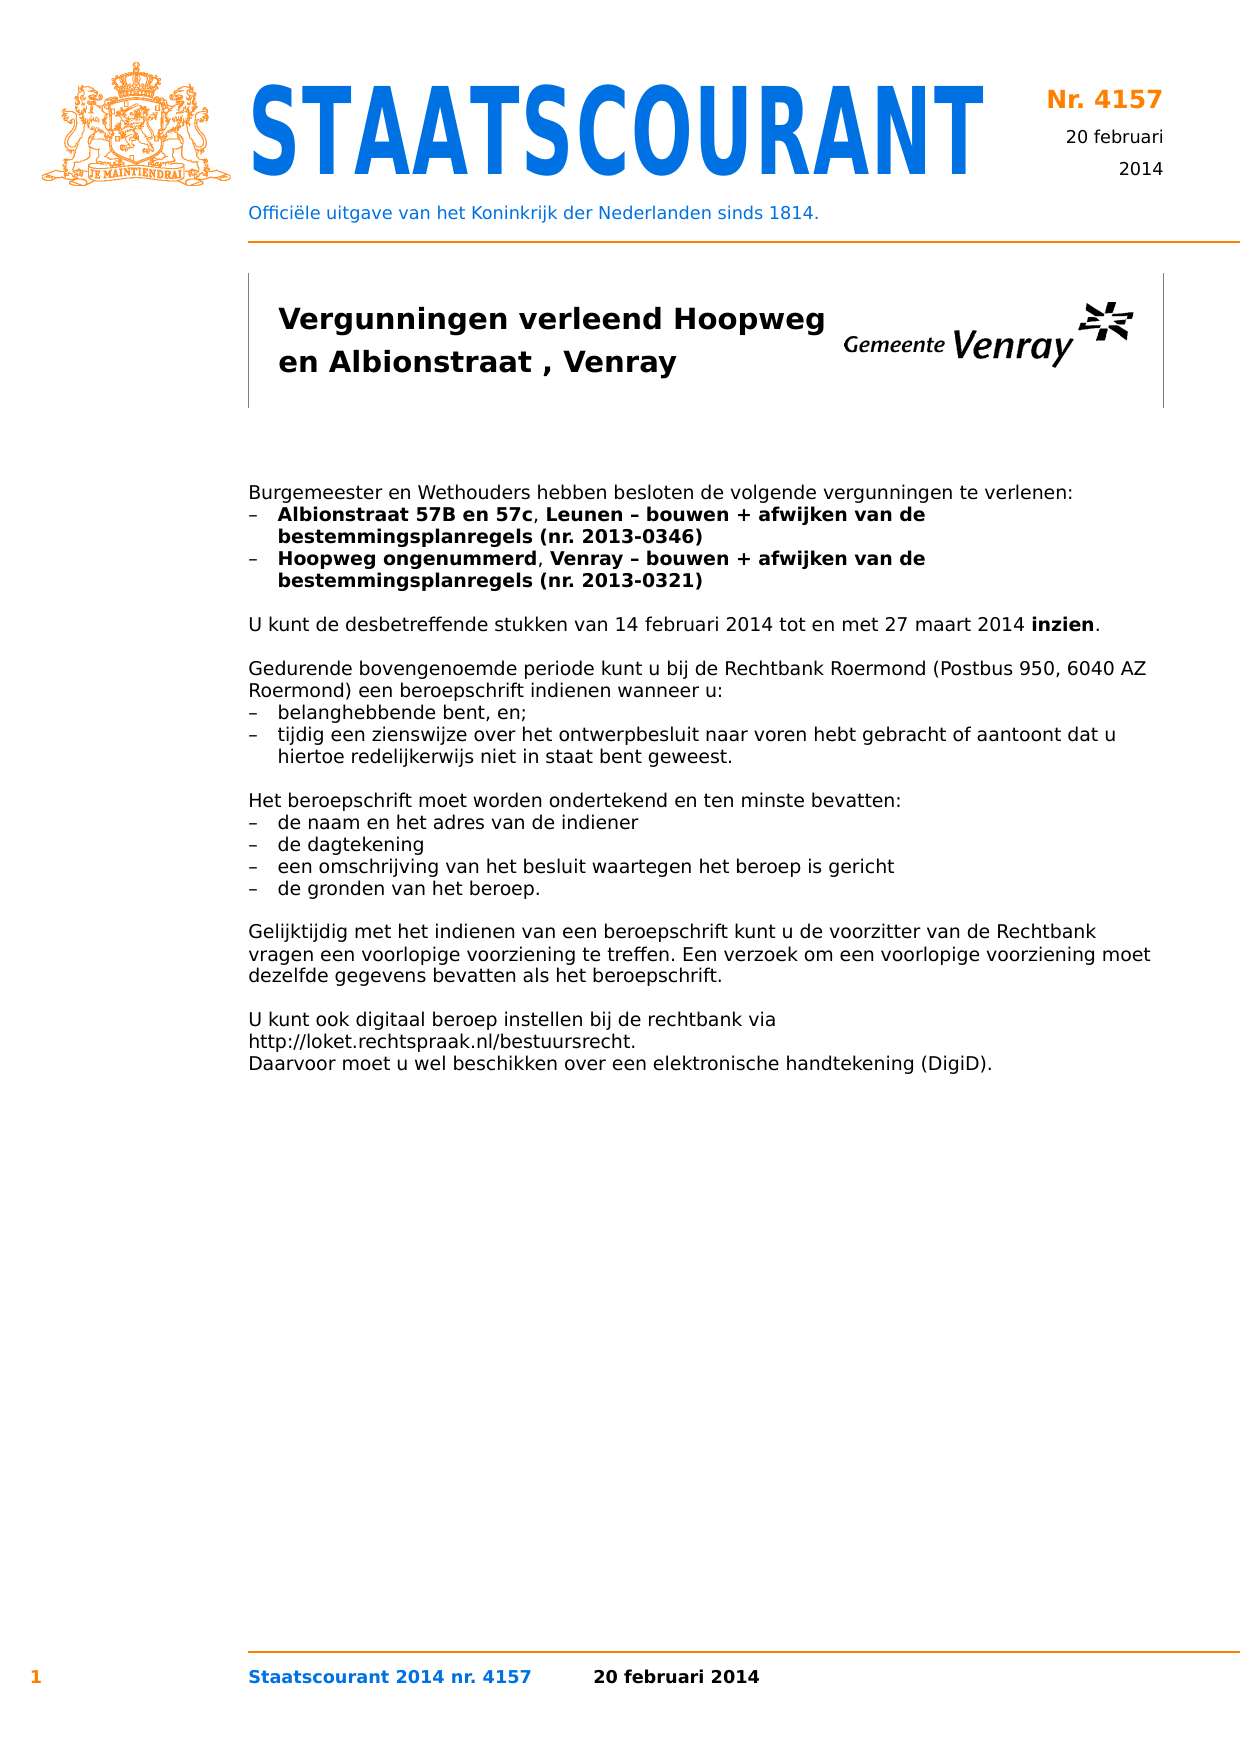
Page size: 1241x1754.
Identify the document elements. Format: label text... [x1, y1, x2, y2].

text Burgemeester en Wethouders hebben besloten de volgende vergunningen te verlenen: [248, 482, 1163, 504]
text – de naam en het adres van de indiener [248, 812, 1163, 834]
text – belanghebbende bent, en; [248, 702, 1163, 724]
table_header STAATSCOURANT [248, 62, 998, 203]
text U kunt de desbetreffende stukken van 14 februari 2014 tot en met 27 maart 2014 inzien. [248, 614, 1163, 636]
text – Hoopweg ongenummerd, Venray – bouwen + afwijken van de bestemmingsplanregels (nr. 2013-0321) [248, 548, 1163, 592]
table_header Nr. 4157 [998, 62, 1240, 121]
text Het beroepschrift moet worden ondertekend en ten minste bevatten: [248, 790, 1163, 812]
subtitle Vergunningen verleend Hoopweg en Albionstraat , Venray [249, 273, 1163, 408]
picture [41, 62, 231, 186]
text – een omschrijving van het besluit waartegen het beroep is gericht [248, 856, 1163, 878]
picture [844, 302, 1134, 368]
text U kunt ook digitaal beroep instellen bij de rechtbank via http://loket.rechtspraak.nl/bestuursrecht. [248, 1009, 1163, 1053]
text – de dagtekening [248, 834, 1163, 856]
table_cell Officiële uitgave van het Koninkrijk der Nederlanden sinds 1814. [248, 203, 1240, 241]
table_header [25, 62, 248, 241]
text – Albionstraat 57B en 57c, Leunen – bouwen + afwijken van de bestemmingsplanregels (nr. 2013-0346) [248, 504, 1163, 548]
table_cell 2014 [998, 153, 1240, 203]
text – tijdig een zienswijze over het ontwerpbesluit naar voren hebt gebracht of aantoont dat u hiertoe redelijkerwijs niet in staat bent geweest. [248, 724, 1163, 768]
text Gelijktijdig met het indienen van een beroepschrift kunt u de voorzitter van de Rechtbank vragen een voorlopige voorziening te treffen. Een verzoek om een voorlopige voorziening moet dezelfde gegevens bevatten als het beroepschrift. [248, 921, 1163, 987]
table_cell 20 februari [998, 121, 1240, 153]
text – de gronden van het beroep. [248, 878, 1163, 899]
text Gedurende bovengenoemde periode kunt u bij de Rechtbank Roermond (Postbus 950, 6040 AZ Roermond) een beroepschrift indienen wanneer u: [248, 658, 1163, 702]
text Daarvoor moet u wel beschikken over een elektronische handtekening (DigiD). [248, 1053, 1163, 1075]
